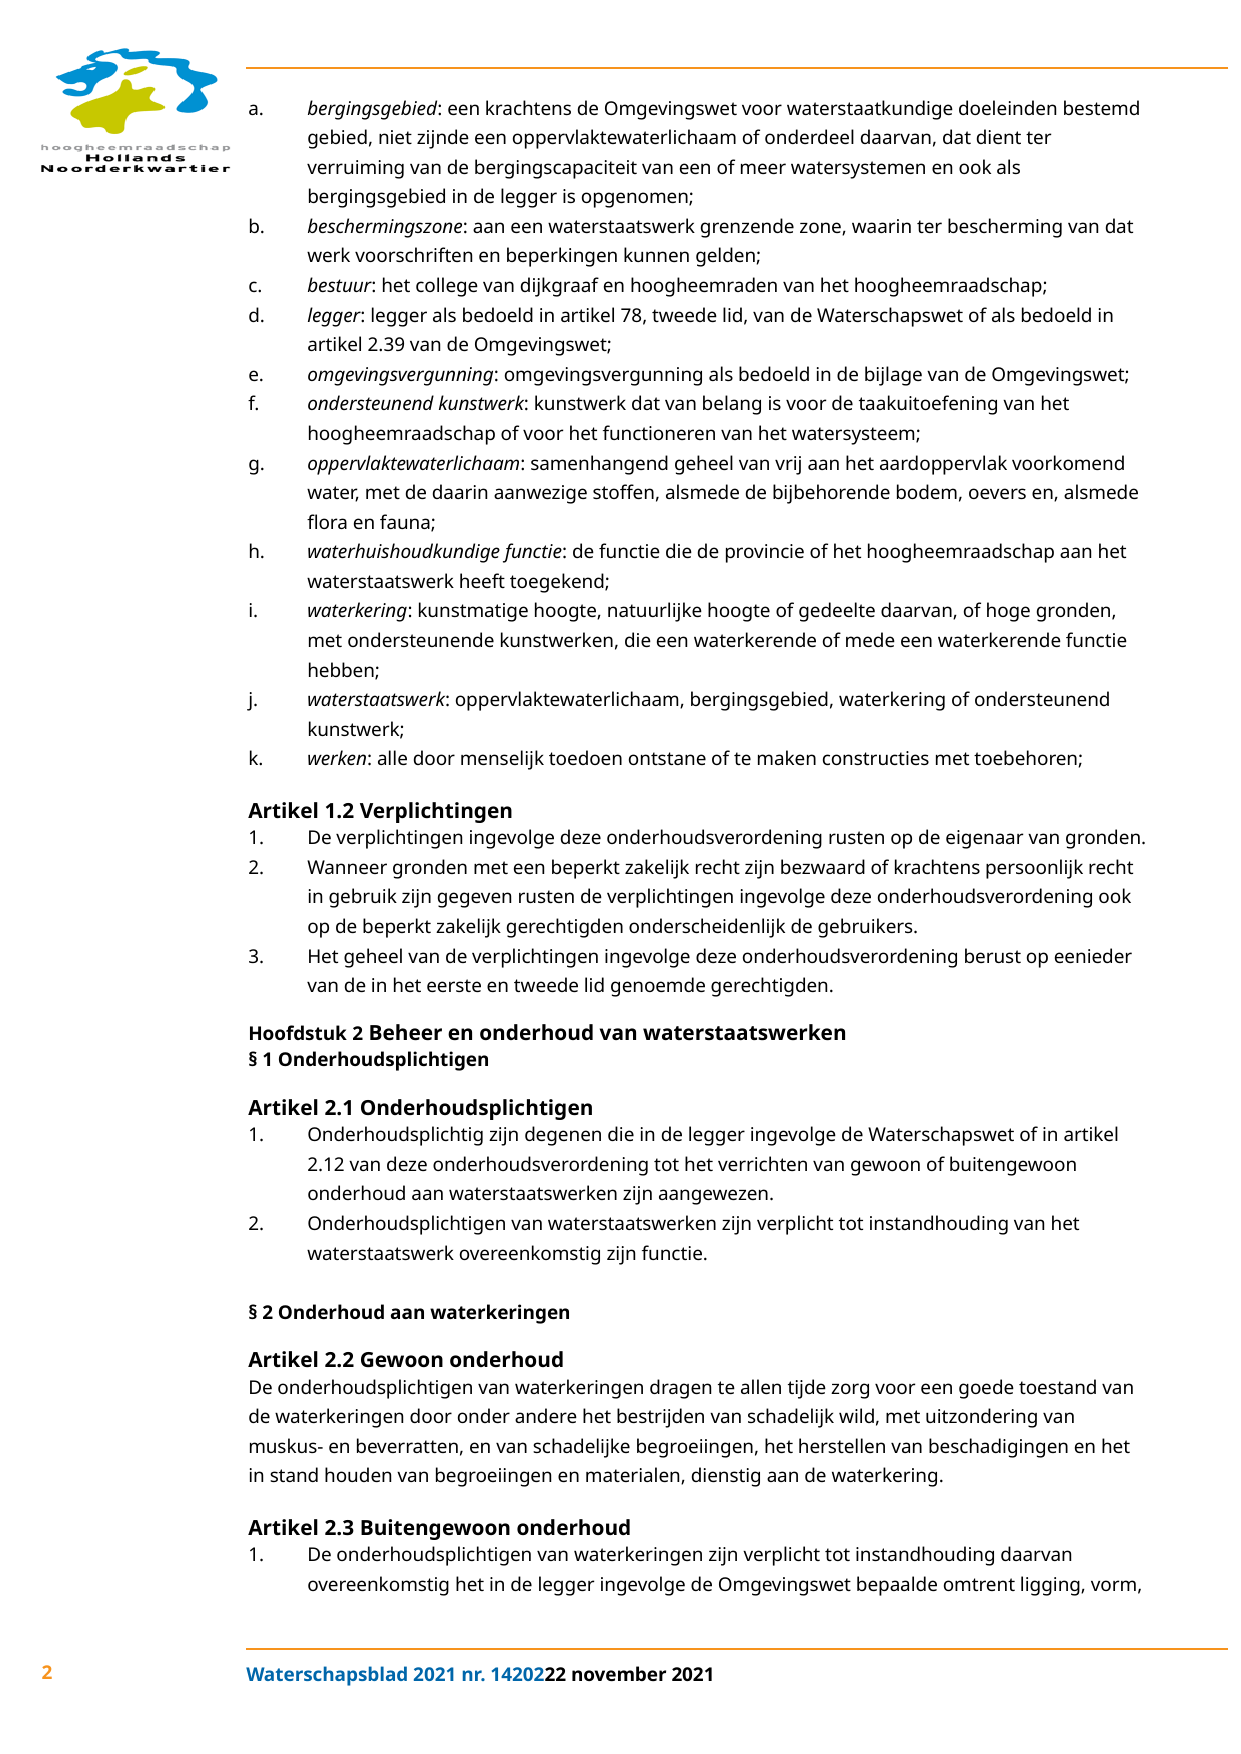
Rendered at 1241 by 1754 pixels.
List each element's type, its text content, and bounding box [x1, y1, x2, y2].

list bergingsgebied: een krachtens de Omgevingswet voor waterstaatkundige doeleinden bestemd gebied, niet zijnde een oppervlaktewaterlichaam of onderdeel daarvan, dat dient ter verruiming van de bergingscapaciteit van een of meer watersystemen en ook als bergingsgebied in de legger is opgenomen; [248, 95, 1152, 209]
list beschermingszone: aan een waterstaatswerk grenzende zone, waarin ter bescherming van dat werk voorschriften en beperkingen kunnen gelden; [248, 213, 1152, 268]
list waterkering: kunstmatige hoogte, natuurlijke hoogte of gedeelte daarvan, of hoge gronden, met ondersteunende kunstwerken, die een waterkerende of mede een waterkerende functie hebben; [248, 598, 1152, 683]
list bestuur: het college van dijkgraaf en hoogheemraden van het hoogheemraadschap; [248, 272, 1152, 298]
text Artikel 1.2 Verplichtingen [248, 796, 1152, 824]
list Onderhoudsplichtigen van waterstaatswerken zijn verplicht tot instandhouding van het waterstaatswerk overeenkomstig zijn functie. [248, 1210, 1152, 1266]
list legger: legger als bedoeld in artikel 78, tweede lid, van de Waterschapswet of als bedoeld in artikel 2.39 van de Omgevingswet; [248, 302, 1152, 357]
list De verplichtingen ingevolge deze onderhoudsverordening rusten op de eigenaar van gronden. [248, 824, 1152, 850]
list Wanneer gronden met een beperkt zakelijk recht zijn bezwaard of krachtens persoonlijk recht in gebruik zijn gegeven rusten de verplichtingen ingevolge deze onderhoudsverordening ook op de beperkt zakelijk gerechtigden onderscheidenlijk de gebruikers. [248, 854, 1152, 939]
list Onderhoudsplichtig zijn degenen die in de legger ingevolge de Waterschapswet of in artikel 2.12 van deze onderhoudsverordening tot het verrichten van gewoon of buitengewoon onderhoud aan waterstaatswerken zijn aangewezen. [248, 1121, 1152, 1206]
list omgevingsvergunning: omgevingsvergunning als bedoeld in de bijlage van de Omgevingswet; [248, 361, 1152, 387]
list werken: alle door menselijk toedoen ontstane of te maken constructies met toebehoren; [248, 746, 1152, 771]
list Het geheel van de verplichtingen ingevolge deze onderhoudsverordening berust op eenieder van de in het eerste en tweede lid genoemde gerechtigden. [248, 943, 1152, 998]
text Hoofdstuk 2 Beheer en onderhoud van waterstaatswerken [248, 1018, 1152, 1046]
list waterhuishoudkundige functie: de functie die de provincie of het hoogheemraadschap aan het waterstaatswerk heeft toegekend; [248, 538, 1152, 594]
list ondersteunend kunstwerk: kunstwerk dat van belang is voor de taakuitoefening van het hoogheemraadschap of voor het functioneren van het watersysteem; [248, 391, 1152, 446]
list De onderhoudsplichtigen van waterkeringen zijn verplicht tot instandhouding daarvan overeenkomstig het in de legger ingevolge de Omgevingswet bepaalde omtrent ligging, vorm, [248, 1542, 1152, 1597]
text Artikel 2.1 Onderhoudsplichtigen [248, 1093, 1152, 1121]
text Artikel 2.2 Gewoon onderhoud [248, 1346, 1152, 1374]
text § 2 Onderhoud aan waterkeringen [248, 1299, 1152, 1325]
text De onderhoudsplichtigen van waterkeringen dragen te allen tijde zorg voor een goede toestand van de waterkeringen door onder andere het bestrijden van schadelijk wild, met uitzondering van muskus- en beverratten, en van schadelijke begroeiingen, het herstellen van beschadigingen en het in stand houden van begroeiingen en materialen, dienstig aan de waterkering. [248, 1374, 1152, 1488]
picture [41, 47, 231, 172]
text Artikel 2.3 Buitengewoon onderhoud [248, 1513, 1152, 1542]
list waterstaatswerk: oppervlaktewaterlichaam, bergingsgebied, waterkering of ondersteunend kunstwerk; [248, 686, 1152, 742]
list oppervlaktewaterlichaam: samenhangend geheel van vrij aan het aardoppervlak voorkomend water, met de daarin aanwezige stoffen, alsmede de bijbehorende bodem, oevers en, alsmede flora en fauna; [248, 450, 1152, 535]
text § 1 Onderhoudsplichtigen [248, 1046, 1152, 1072]
